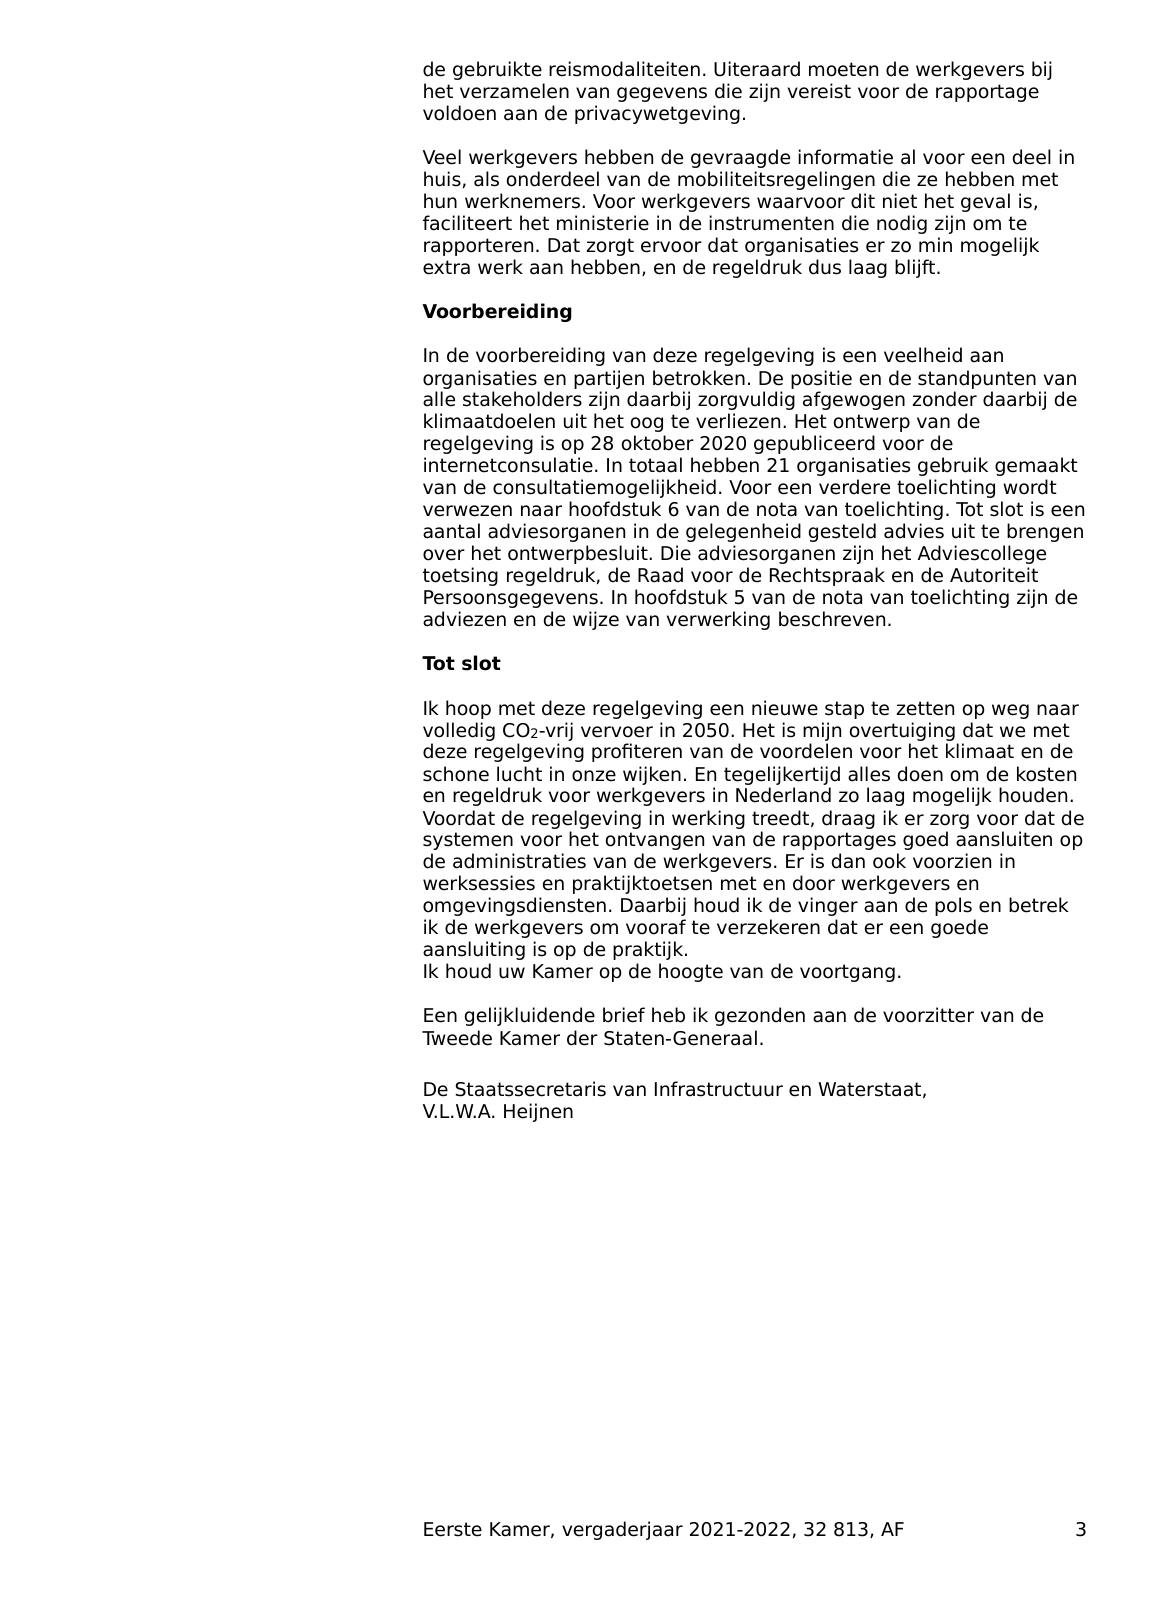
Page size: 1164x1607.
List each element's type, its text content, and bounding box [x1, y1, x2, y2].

text In de voorbereiding van deze regelgeving is een veelheid aan organisaties en partijen betrokken. De positie en de standpunten van alle stakeholders zijn daarbij zorgvuldig afgewogen zonder daarbij de klimaatdoelen uit het oog te verliezen. Het ontwerp van de regelgeving is op 28 oktober 2020 gepubliceerd voor de internetconsulatie. In totaal hebben 21 organisaties gebruik gemaakt van de consultatiemogelijkheid. Voor een verdere toelichting wordt verwezen naar hoofdstuk 6 van de nota van toelichting. Tot slot is een aantal adviesorganen in de gelegenheid gesteld advies uit te brengen over het ontwerpbesluit. Die adviesorganen zijn het Adviescollege toetsing regeldruk, de Raad voor de Rechtspraak en de Autoriteit Persoonsgegevens. In hoofdstuk 5 van de nota van toelichting zijn de adviezen en de wijze van verwerking beschreven. [422, 345, 1087, 631]
text De Staatssecretaris van Infrastructuur en Waterstaat, V.L.W.A. Heijnen [422, 1079, 1087, 1123]
text Ik houd uw Kamer op de hoogte van de voortgang. [422, 961, 1087, 983]
subtitle Tot slot [422, 653, 1087, 675]
text Ik hoop met deze regelgeving een nieuwe stap te zetten op weg naar volledig CO2-vrij vervoer in 2050. Het is mijn overtuiging dat we met deze regelgeving profiteren van de voordelen voor het klimaat en de schone lucht in onze wijken. En tegelijkertijd alles doen om de kosten en regeldruk voor werkgevers in Nederland zo laag mogelijk houden. Voordat de regelgeving in werking treedt, draag ik er zorg voor dat de systemen voor het ontvangen van de rapportages goed aansluiten op de administraties van de werkgevers. Er is dan ook voorzien in werksessies en praktijktoetsen met en door werkgevers en omgevingsdiensten. Daarbij houd ik de vinger aan de pols en betrek ik de werkgevers om vooraf te verzekeren dat er een goede aansluiting is op de praktijk. [422, 697, 1087, 961]
subtitle Voorbereiding [422, 301, 1087, 323]
text de gebruikte reismodaliteiten. Uiteraard moeten de werkgevers bij het verzamelen van gegevens die zijn vereist voor de rapportage voldoen aan de privacywetgeving. [422, 59, 1087, 125]
text Een gelijkluidende brief heb ik gezonden aan de voorzitter van de Tweede Kamer der Staten-Generaal. [422, 1005, 1087, 1049]
text Veel werkgevers hebben de gevraagde informatie al voor een deel in huis, als onderdeel van de mobiliteitsregelingen die ze hebben met hun werknemers. Voor werkgevers waarvoor dit niet het geval is, faciliteert het ministerie in de instrumenten die nodig zijn om te rapporteren. Dat zorgt ervoor dat organisaties er zo min mogelijk extra werk aan hebben, en de regeldruk dus laag blijft. [422, 147, 1087, 279]
